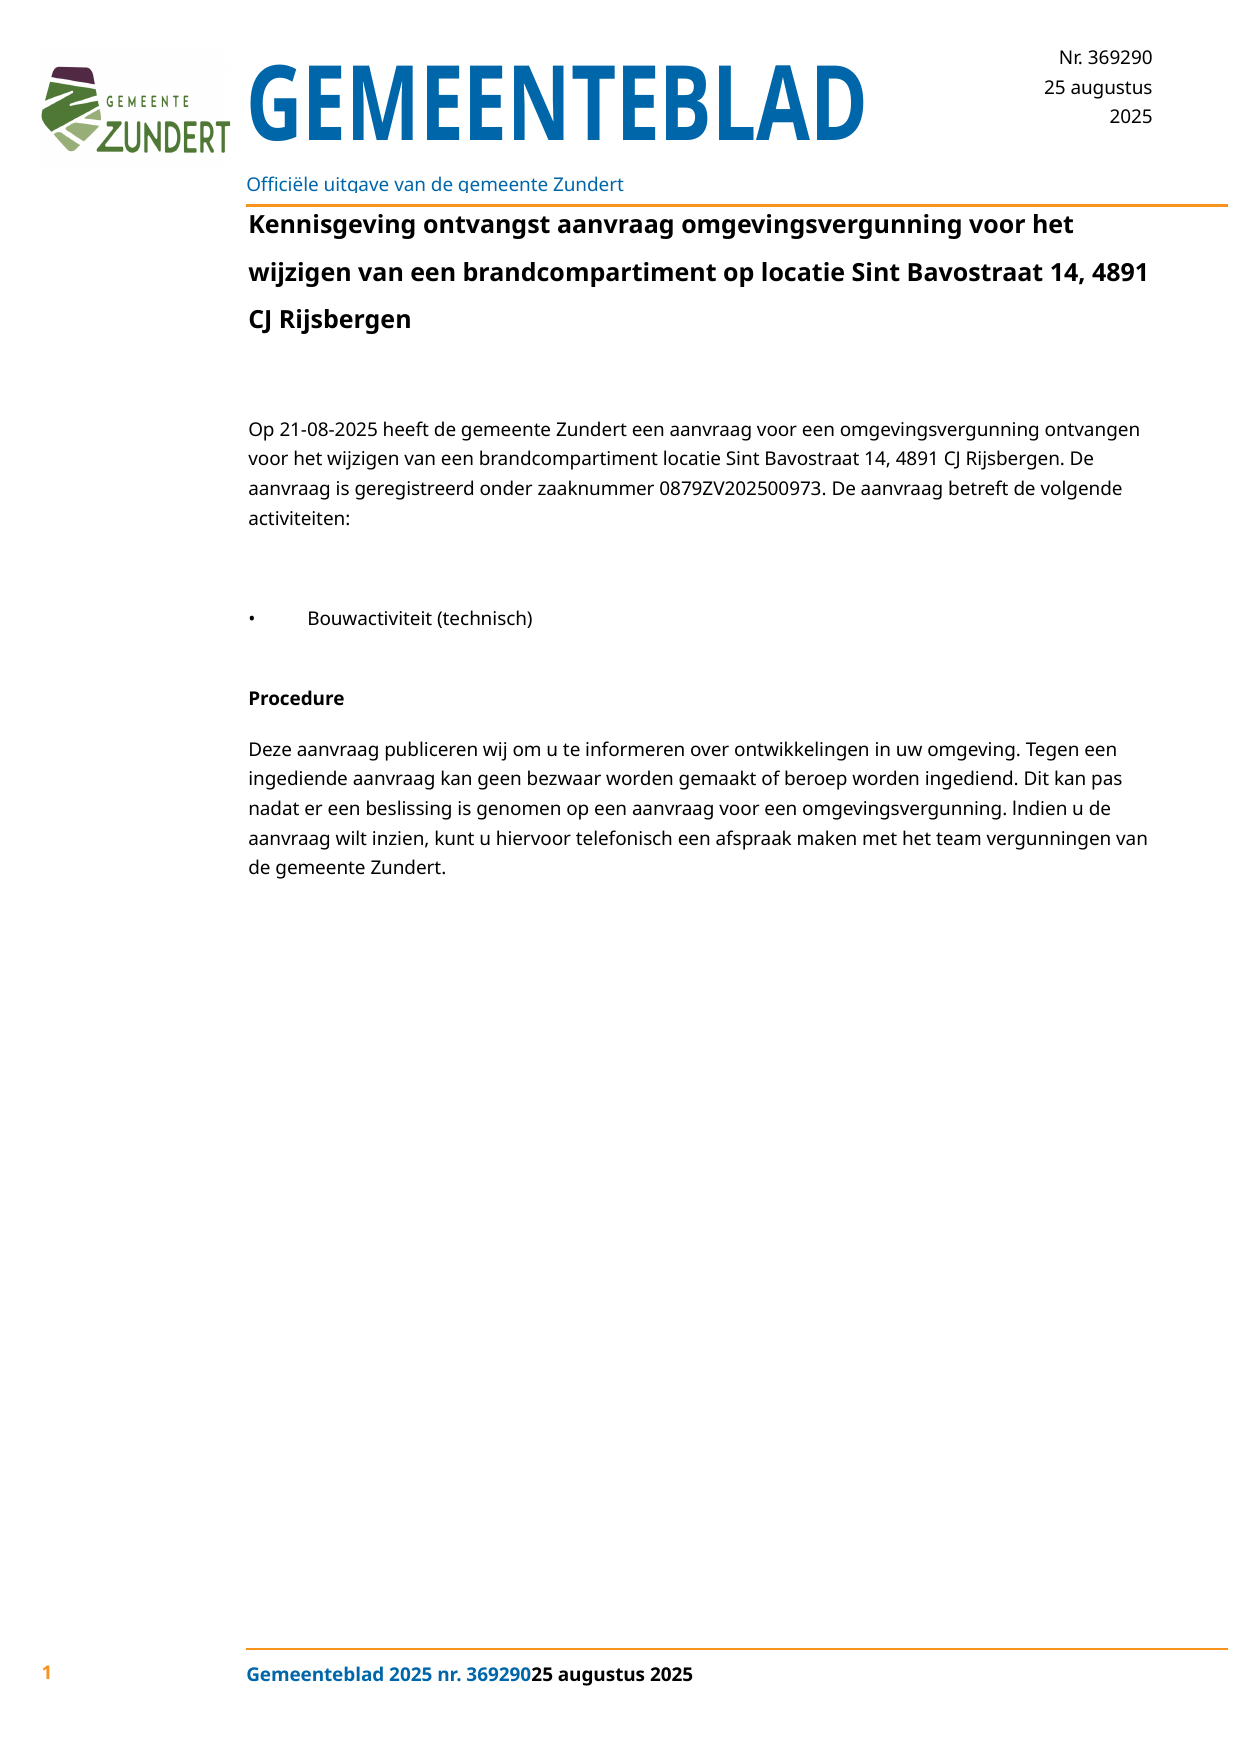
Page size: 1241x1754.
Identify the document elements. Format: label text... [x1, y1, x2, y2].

text Op 21-08-2025 heeft de gemeente Zundert een aanvraag voor een omgevingsvergunning ontvangen voor het wijzigen van een brandcompartiment locatie Sint Bavostraat 14, 4891 CJ Rijsbergen. De aanvraag is geregistreerd onder zaaknummer 0879ZV202500973. De aanvraag betreft de volgende activiteiten: [248, 416, 1152, 530]
text Kennisgeving ontvangst aanvraag omgevingsvergunning voor het wijzigen van een brandcompartiment op locatie Sint Bavostraat 14, 4891 CJ Rijsbergen [248, 207, 1152, 336]
list Bouwactiviteit (technisch) [248, 606, 1152, 631]
picture [41, 47, 231, 172]
text Deze aanvraag publiceren wij om u te informeren over ontwikkelingen in uw omgeving. Tegen een ingediende aanvraag kan geen bezwaar worden gemaakt of beroep worden ingediend. Dit kan pas nadat er een beslissing is genomen op een aanvraag voor een omgevingsvergunning. lndien u de aanvraag wilt inzien, kunt u hiervoor telefonisch een afspraak maken met het team vergunningen van de gemeente Zundert. [248, 736, 1152, 880]
text Procedure [248, 686, 1152, 711]
